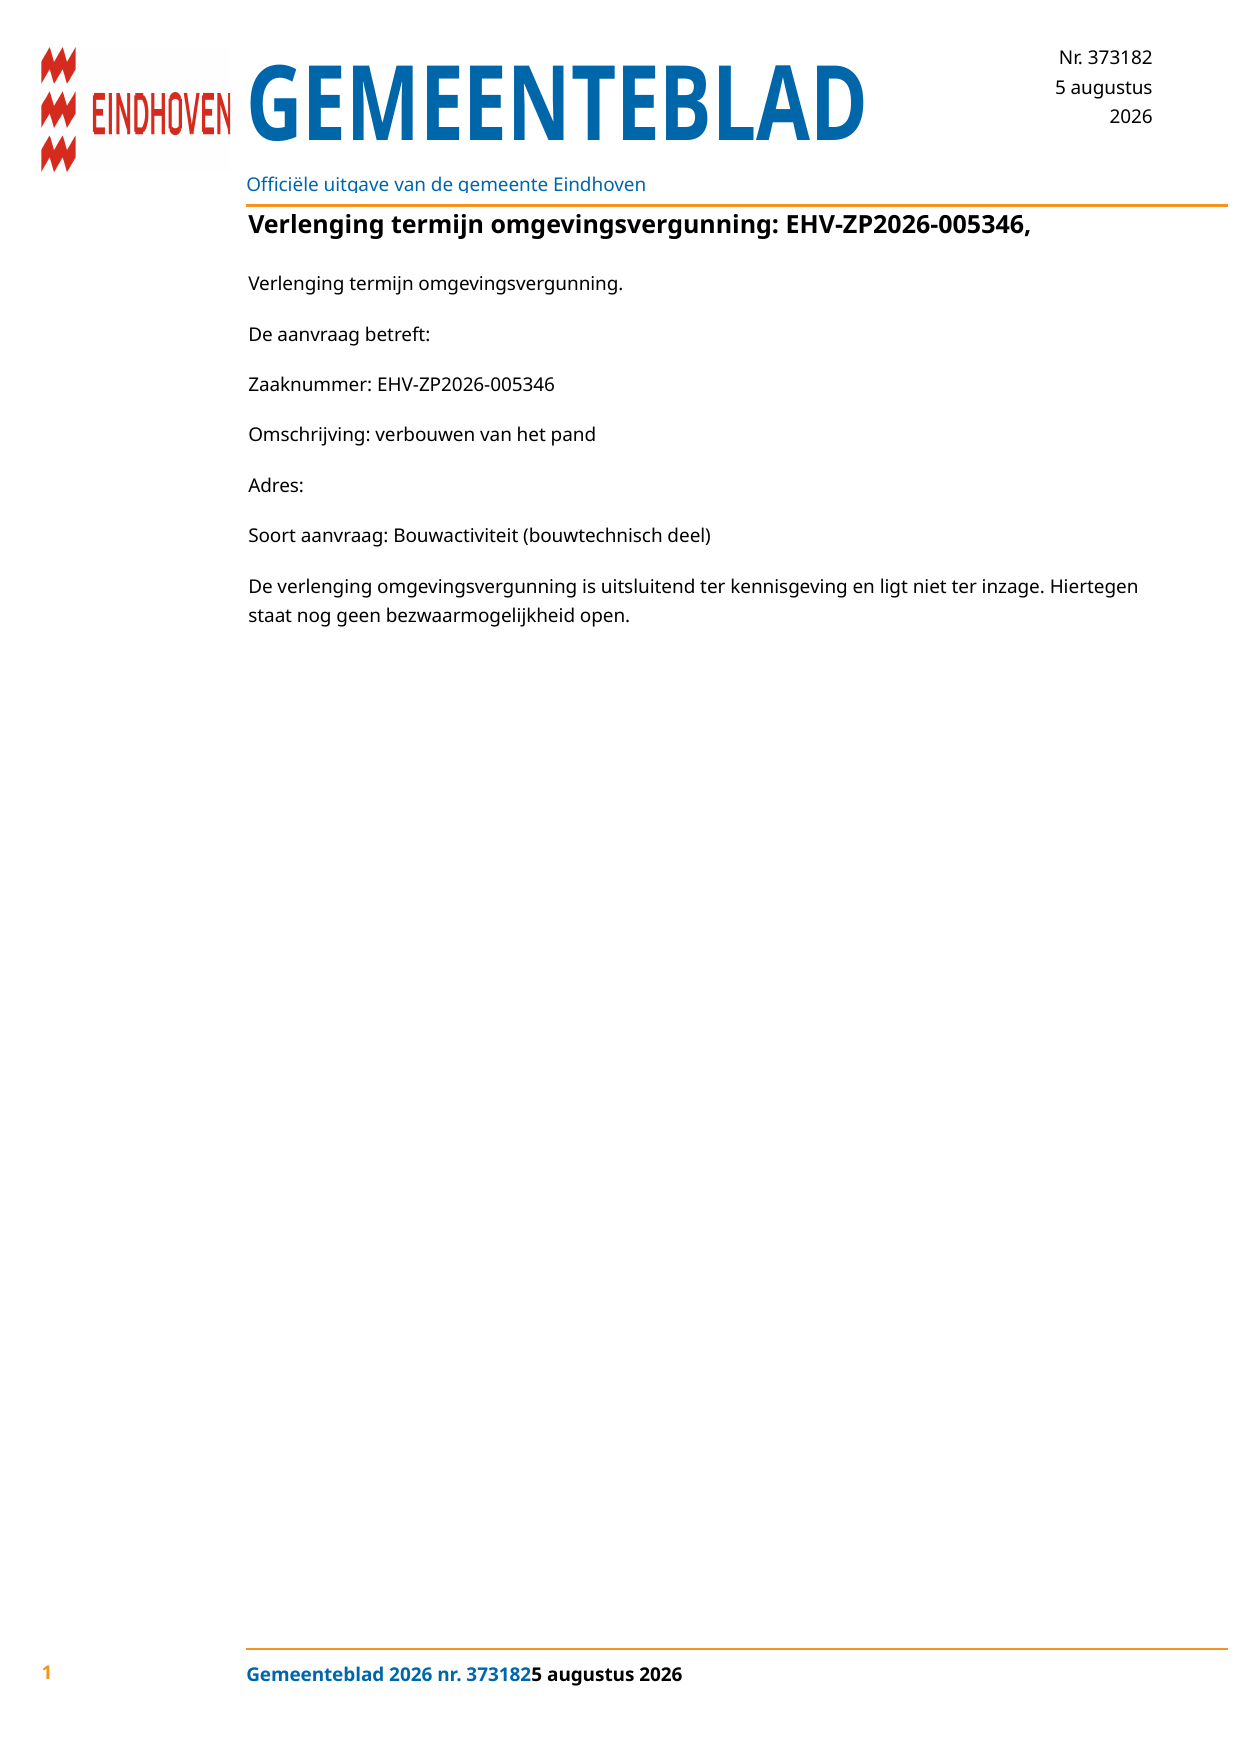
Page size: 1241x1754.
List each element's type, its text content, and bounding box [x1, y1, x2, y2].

text De aanvraag betreft: [248, 321, 1152, 346]
text Soort aanvraag: Bouwactiviteit (bouwtechnisch deel) [248, 522, 1152, 548]
text Verlenging termijn omgevingsvergunning: EHV-ZP2026-005346, [248, 207, 1152, 241]
text Zaaknummer: EHV-ZP2026-005346 [248, 371, 1152, 397]
picture [41, 47, 231, 172]
text Adres: [248, 472, 1152, 498]
text Omschrijving: verbouwen van het pand [248, 422, 1152, 447]
text De verlenging omgevingsvergunning is uitsluitend ter kennisgeving en ligt niet ter inzage. Hiertegen staat nog geen bezwaarmogelijkheid open. [248, 573, 1152, 628]
text Verlenging termijn omgevingsvergunning. [248, 270, 1152, 296]
